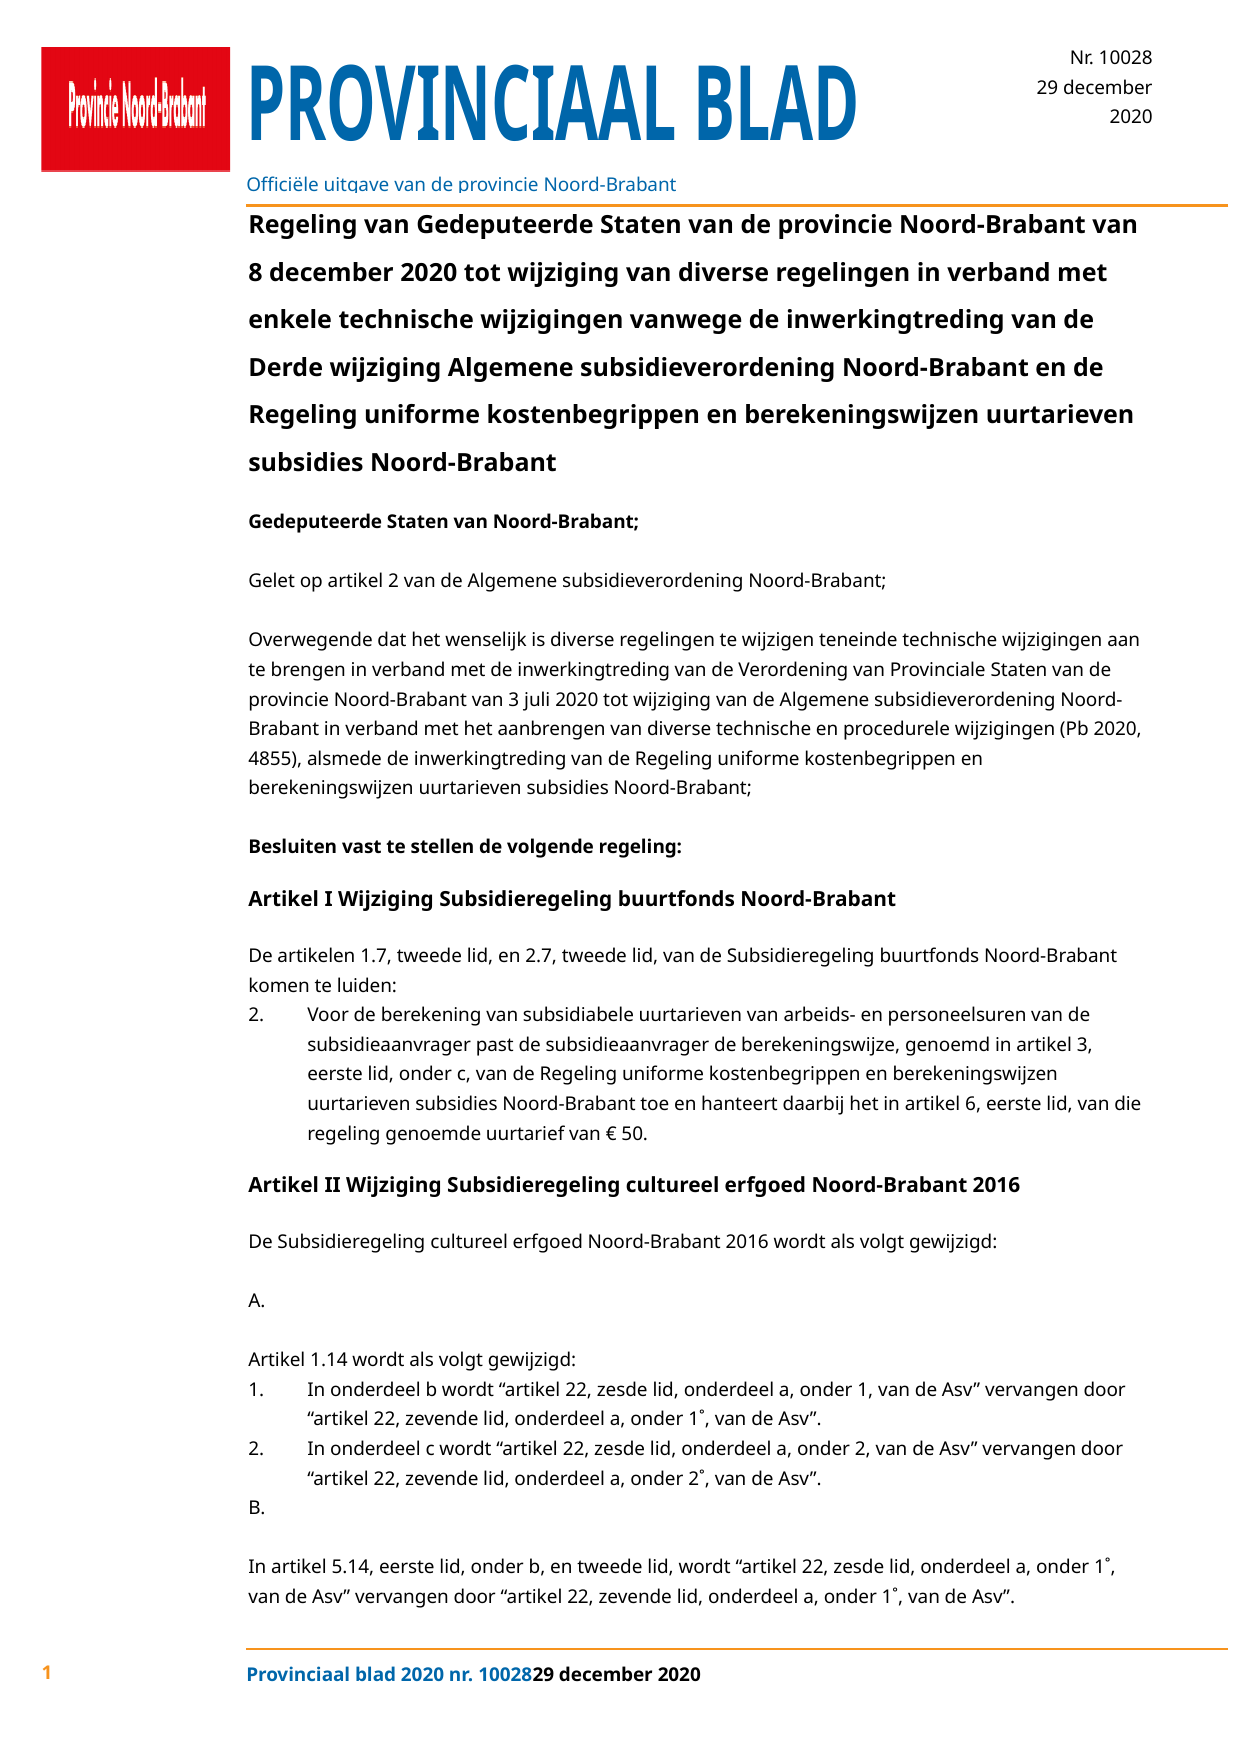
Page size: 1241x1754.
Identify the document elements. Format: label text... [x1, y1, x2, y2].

text B. [248, 1494, 1152, 1520]
text De artikelen 1.7, tweede lid, en 2.7, tweede lid, van de Subsidieregeling buurtfonds Noord-Brabant komen te luiden: [248, 942, 1152, 997]
text De Subsidieregeling cultureel erfgoed Noord-Brabant 2016 wordt als volgt gewijzigd: [248, 1228, 1152, 1254]
text Artikel I Wijziging Subsidieregeling buurtfonds Noord-Brabant [248, 884, 1152, 913]
picture [41, 47, 231, 172]
text Regeling van Gedeputeerde Staten van de provincie Noord-Brabant van 8 december 2020 tot wijziging van diverse regelingen in verband met enkele technische wijzigingen vanwege de inwerkingtreding van de Derde wijziging Algemene subsidieverordening Noord-Brabant en de Regeling uniforme kostenbegrippen en berekeningswijzen uurtarieven subsidies Noord-Brabant [248, 207, 1152, 479]
text Gedeputeerde Staten van Noord-Brabant; [248, 508, 1152, 534]
text Besluiten vast te stellen de volgende regeling: [248, 834, 1152, 859]
list In onderdeel b wordt “artikel 22, zesde lid, onderdeel a, onder 1, van de Asv” vervangen door “artikel 22, zevende lid, onderdeel a, onder 1˚, van de Asv”. [248, 1376, 1152, 1431]
text Artikel II Wijziging Subsidieregeling cultureel erfgoed Noord-Brabant 2016 [248, 1170, 1152, 1198]
list Voor de berekening van subsidiabele uurtarieven van arbeids- en personeelsuren van de subsidieaanvrager past de subsidieaanvrager de berekeningswijze, genoemd in artikel 3, eerste lid, onder c, van de Regeling uniforme kostenbegrippen en berekeningswijzen uurtarieven subsidies Noord-Brabant toe en hanteert daarbij het in artikel 6, eerste lid, van die regeling genoemde uurtarief van € 50. [248, 1001, 1152, 1145]
list In onderdeel c wordt “artikel 22, zesde lid, onderdeel a, onder 2, van de Asv” vervangen door “artikel 22, zevende lid, onderdeel a, onder 2˚, van de Asv”. [248, 1435, 1152, 1491]
text Overwegende dat het wenselijk is diverse regelingen te wijzigen teneinde technische wijzigingen aan te brengen in verband met de inwerkingtreding van de Verordening van Provinciale Staten van de provincie Noord-Brabant van 3 juli 2020 tot wijziging van de Algemene subsidieverordening Noord-Brabant in verband met het aanbrengen van diverse technische en procedurele wijzigingen (Pb 2020, 4855), alsmede de inwerkingtreding van de Regeling uniforme kostenbegrippen en berekeningswijzen uurtarieven subsidies Noord-Brabant; [248, 627, 1152, 800]
text A. [248, 1287, 1152, 1313]
text Artikel 1.14 wordt als volgt gewijzigd: [248, 1346, 1152, 1372]
text Gelet op artikel 2 van de Algemene subsidieverordening Noord-Brabant; [248, 567, 1152, 593]
text In artikel 5.14, eerste lid, onder b, en tweede lid, wordt “artikel 22, zesde lid, onderdeel a, onder 1˚, van de Asv” vervangen door “artikel 22, zevende lid, onderdeel a, onder 1˚, van de Asv”. [248, 1553, 1152, 1609]
